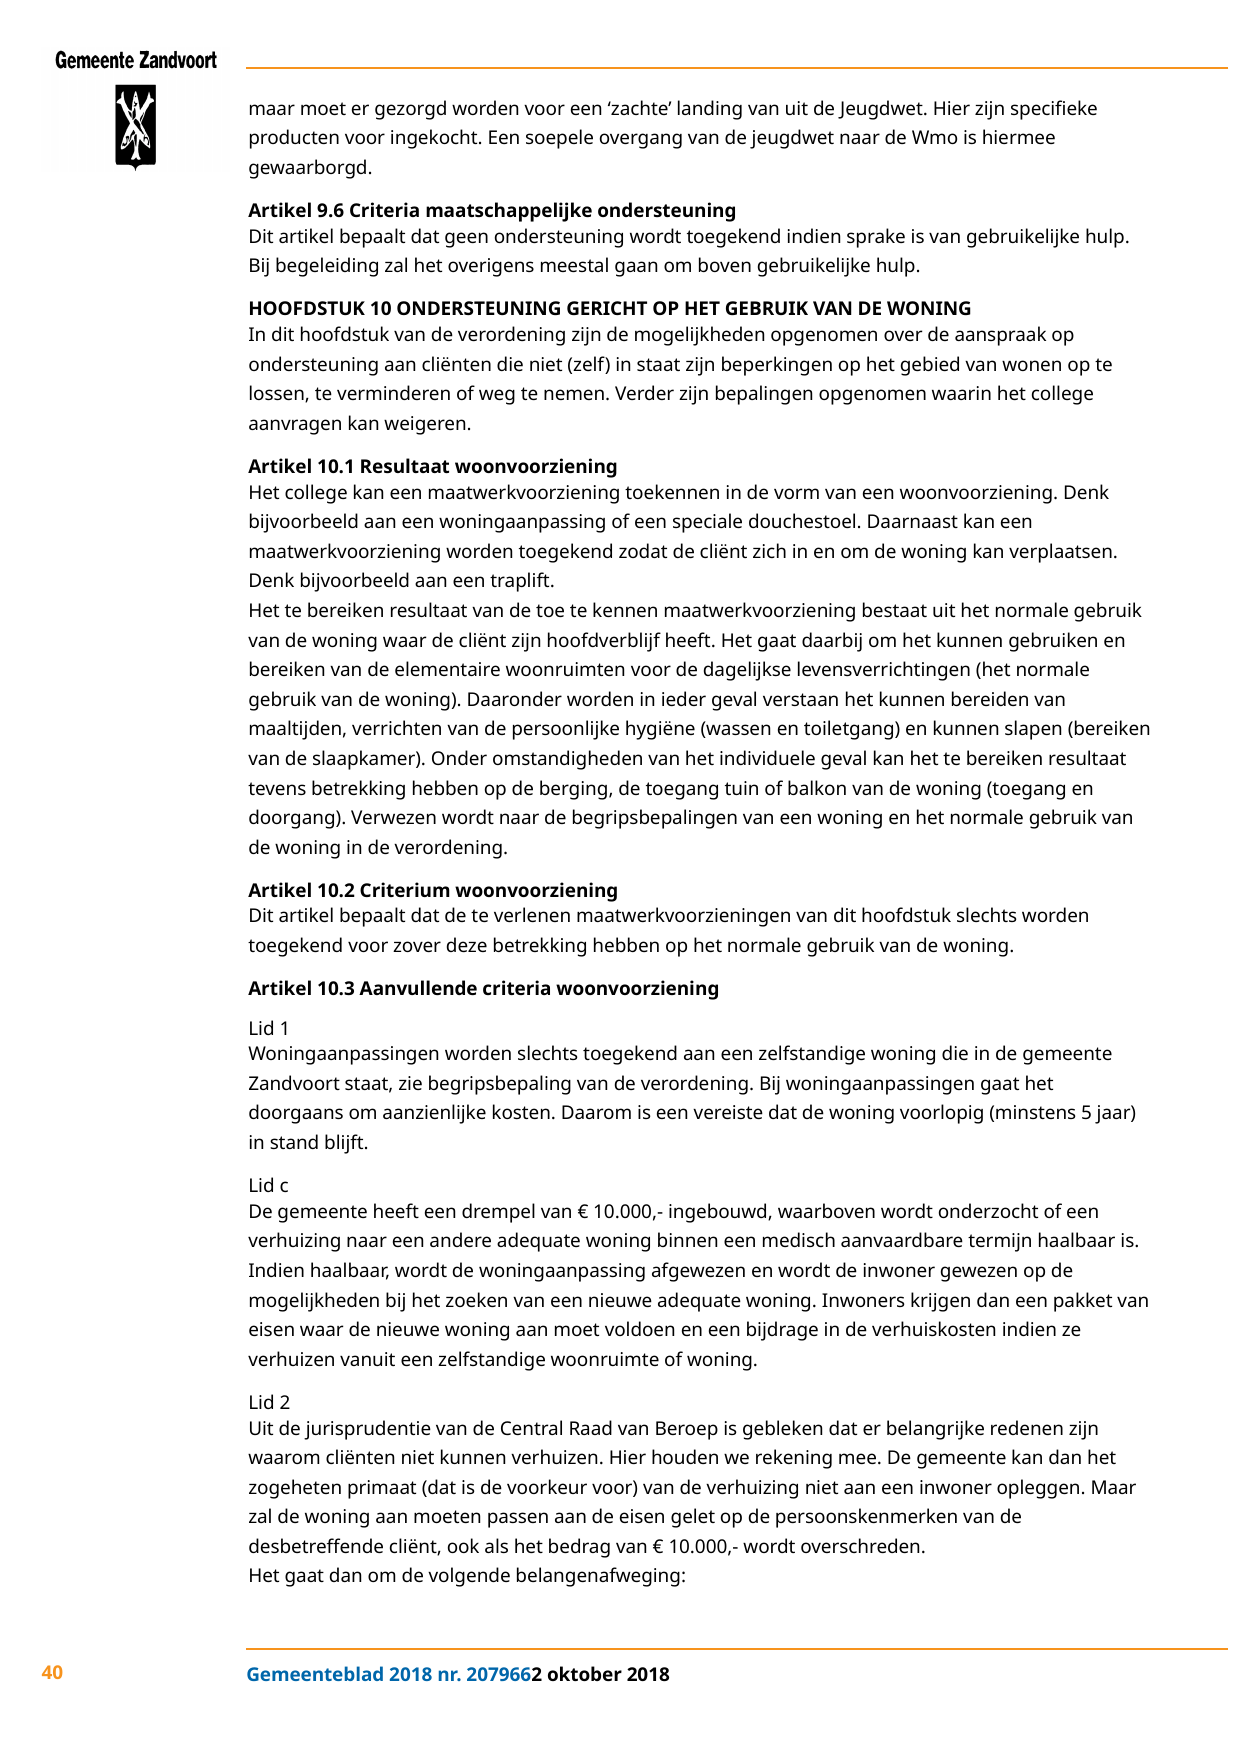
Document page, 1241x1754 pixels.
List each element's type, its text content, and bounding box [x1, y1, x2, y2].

text Uit de jurisprudentie van de Central Raad van Beroep is gebleken dat er belangrijke redenen zijn waarom cliënten niet kunnen verhuizen. Hier houden we rekening mee. De gemeente kan dan het zogeheten primaat (dat is de voorkeur voor) van de verhuizing niet aan een inwoner opleggen. Maar zal de woning aan moeten passen aan de eisen gelet op de persoonskenmerken van de desbetreffende cliënt, ook als het bedrag van € 10.000,- wordt overschreden. [248, 1415, 1152, 1559]
text Het college kan een maatwerkvoorziening toekennen in de vorm van een woonvoorziening. Denk bijvoorbeeld aan een woningaanpassing of een speciale douchestoel. Daarnaast kan een maatwerkvoorziening worden toegekend zodat de cliënt zich in en om de woning kan verplaatsen. Denk bijvoorbeeld aan een traplift. [248, 479, 1152, 593]
text Woningaanpassingen worden slechts toegekend aan een zelfstandige woning die in de gemeente Zandvoort staat, zie begripsbepaling van de verordening. Bij woningaanpassingen gaat het doorgaans om aanzienlijke kosten. Daarom is een vereiste dat de woning voorlopig (minstens 5 jaar) in stand blijft. [248, 1040, 1152, 1155]
text Artikel 10.1 Resultaat woonvoorziening [248, 453, 1152, 479]
text Artikel 9.6 Criteria maatschappelijke ondersteuning [248, 197, 1152, 223]
text Lid c [248, 1172, 1152, 1198]
picture [41, 47, 231, 172]
text In dit hoofdstuk van de verordening zijn de mogelijkheden opgenomen over de aanspraak op ondersteuning aan cliënten die niet (zelf) in staat zijn beperkingen op het gebied van wonen op te lossen, te verminderen of weg te nemen. Verder zijn bepalingen opgenomen waarin het college aanvragen kan weigeren. [248, 321, 1152, 436]
text maar moet er gezorgd worden voor een ‘zachte’ landing van uit de Jeugdwet. Hier zijn specifieke producten voor ingekocht. Een soepele overgang van de jeugdwet naar de Wmo is hiermee gewaarborgd. [248, 95, 1152, 180]
text Artikel 10.3 Aanvullende criteria woonvoorziening [248, 975, 1152, 1001]
text Lid 2 [248, 1389, 1152, 1415]
text De gemeente heeft een drempel van € 10.000,- ingebouwd, waarboven wordt onderzocht of een verhuizing naar een andere adequate woning binnen een medisch aanvaardbare termijn haalbaar is. Indien haalbaar, wordt de woningaanpassing afgewezen en wordt de inwoner gewezen op de mogelijkheden bij het zoeken van een nieuwe adequate woning. Inwoners krijgen dan een pakket van eisen waar de nieuwe woning aan moet voldoen en een bijdrage in de verhuiskosten indien ze verhuizen vanuit een zelfstandige woonruimte of woning. [248, 1198, 1152, 1372]
text Dit artikel bepaalt dat geen ondersteuning wordt toegekend indien sprake is van gebruikelijke hulp. Bij begeleiding zal het overigens meestal gaan om boven gebruikelijke hulp. [248, 223, 1152, 278]
text Artikel 10.2 Criterium woonvoorziening [248, 877, 1152, 903]
text Het te bereiken resultaat van de toe te kennen maatwerkvoorziening bestaat uit het normale gebruik van de woning waar de cliënt zijn hoofdverblijf heeft. Het gaat daarbij om het kunnen gebruiken en bereiken van de elementaire woonruimten voor de dagelijkse levensverrichtingen (het normale gebruik van de woning). Daaronder worden in ieder geval verstaan het kunnen bereiden van maaltijden, verrichten van de persoonlijke hygiëne (wassen en toiletgang) en kunnen slapen (bereiken van de slaapkamer). Onder omstandigheden van het individuele geval kan het te bereiken resultaat tevens betrekking hebben op de berging, de toegang tuin of balkon van de woning (toegang en doorgang). Verwezen wordt naar de begripsbepalingen van een woning en het normale gebruik van de woning in de verordening. [248, 597, 1152, 859]
text Dit artikel bepaalt dat de te verlenen maatwerkvoorzieningen van dit hoofdstuk slechts worden toegekend voor zover deze betrekking hebben op het normale gebruik van de woning. [248, 903, 1152, 958]
text Lid 1 [248, 1015, 1152, 1040]
text Het gaat dan om de volgende belangenafweging: [248, 1563, 1152, 1588]
text HOOFDSTUK 10 ONDERSTEUNING GERICHT OP HET GEBRUIK VAN DE WONING [248, 296, 1152, 321]
